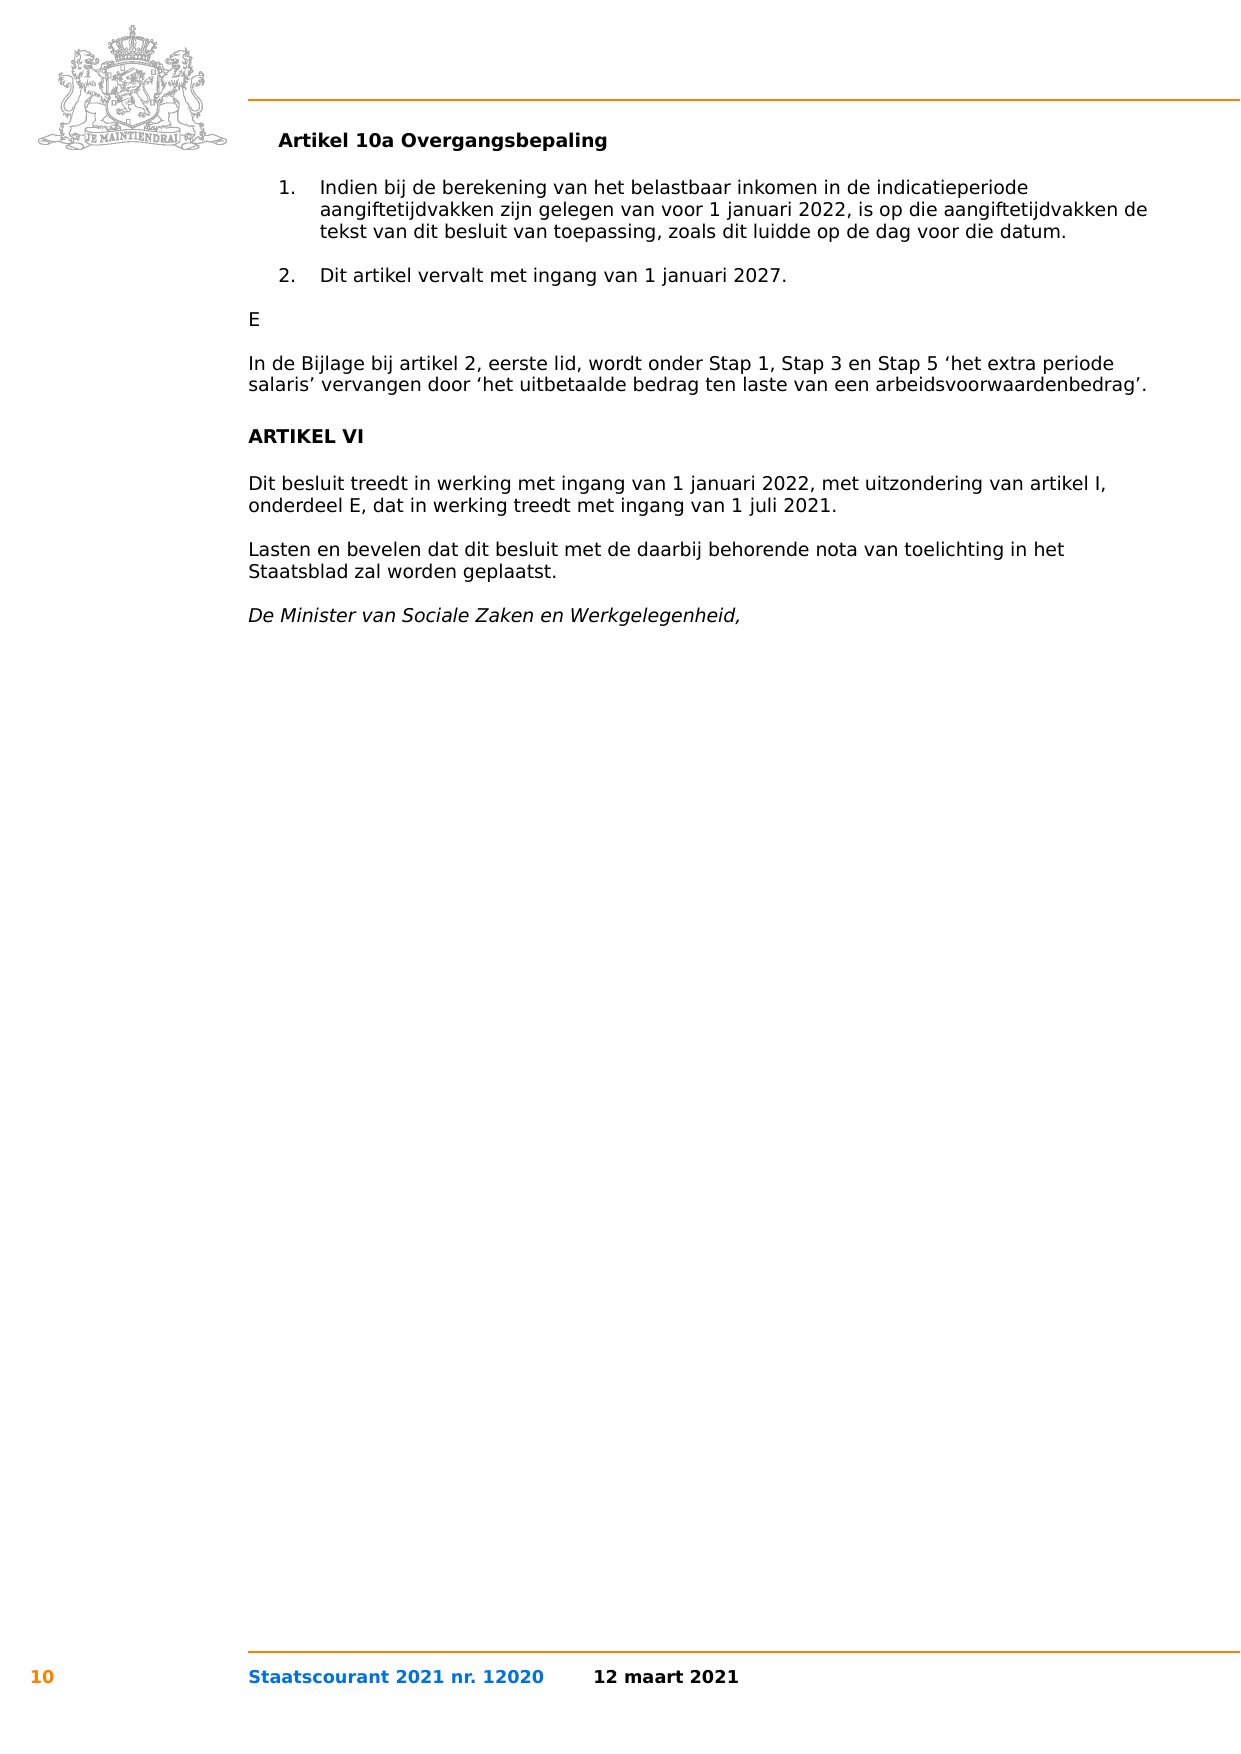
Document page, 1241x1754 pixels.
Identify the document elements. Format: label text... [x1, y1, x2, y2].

text Dit besluit treedt in werking met ingang van 1 januari 2022, met uitzondering van artikel I, onderdeel E, dat in werking treedt met ingang van 1 juli 2021. [248, 473, 1163, 517]
text 2. Dit artikel vervalt met ingang van 1 januari 2027. [278, 265, 1163, 287]
subtitle Artikel 10a Overgangsbepaling [278, 130, 1163, 152]
subtitle ARTIKEL VI [248, 426, 1163, 448]
picture [38, 25, 227, 150]
text E [248, 308, 1163, 331]
text Lasten en bevelen dat dit besluit met de daarbij behorende nota van toelichting in het Staatsblad zal worden geplaatst. [248, 539, 1163, 583]
text De Minister van Sociale Zaken en Werkgelegenheid, [248, 605, 1163, 627]
text In de Bijlage bij artikel 2, eerste lid, wordt onder Stap 1, Stap 3 en Stap 5 ‘het extra periode salaris’ vervangen door ‘het uitbetaalde bedrag ten laste van een arbeidsvoorwaardenbedrag’. [248, 352, 1163, 396]
text 1. Indien bij de berekening van het belastbaar inkomen in de indicatieperiode aangiftetijdvakken zijn gelegen van voor 1 januari 2022, is op die aangiftetijdvakken de tekst van dit besluit van toepassing, zoals dit luidde op de dag voor die datum. [278, 177, 1163, 243]
